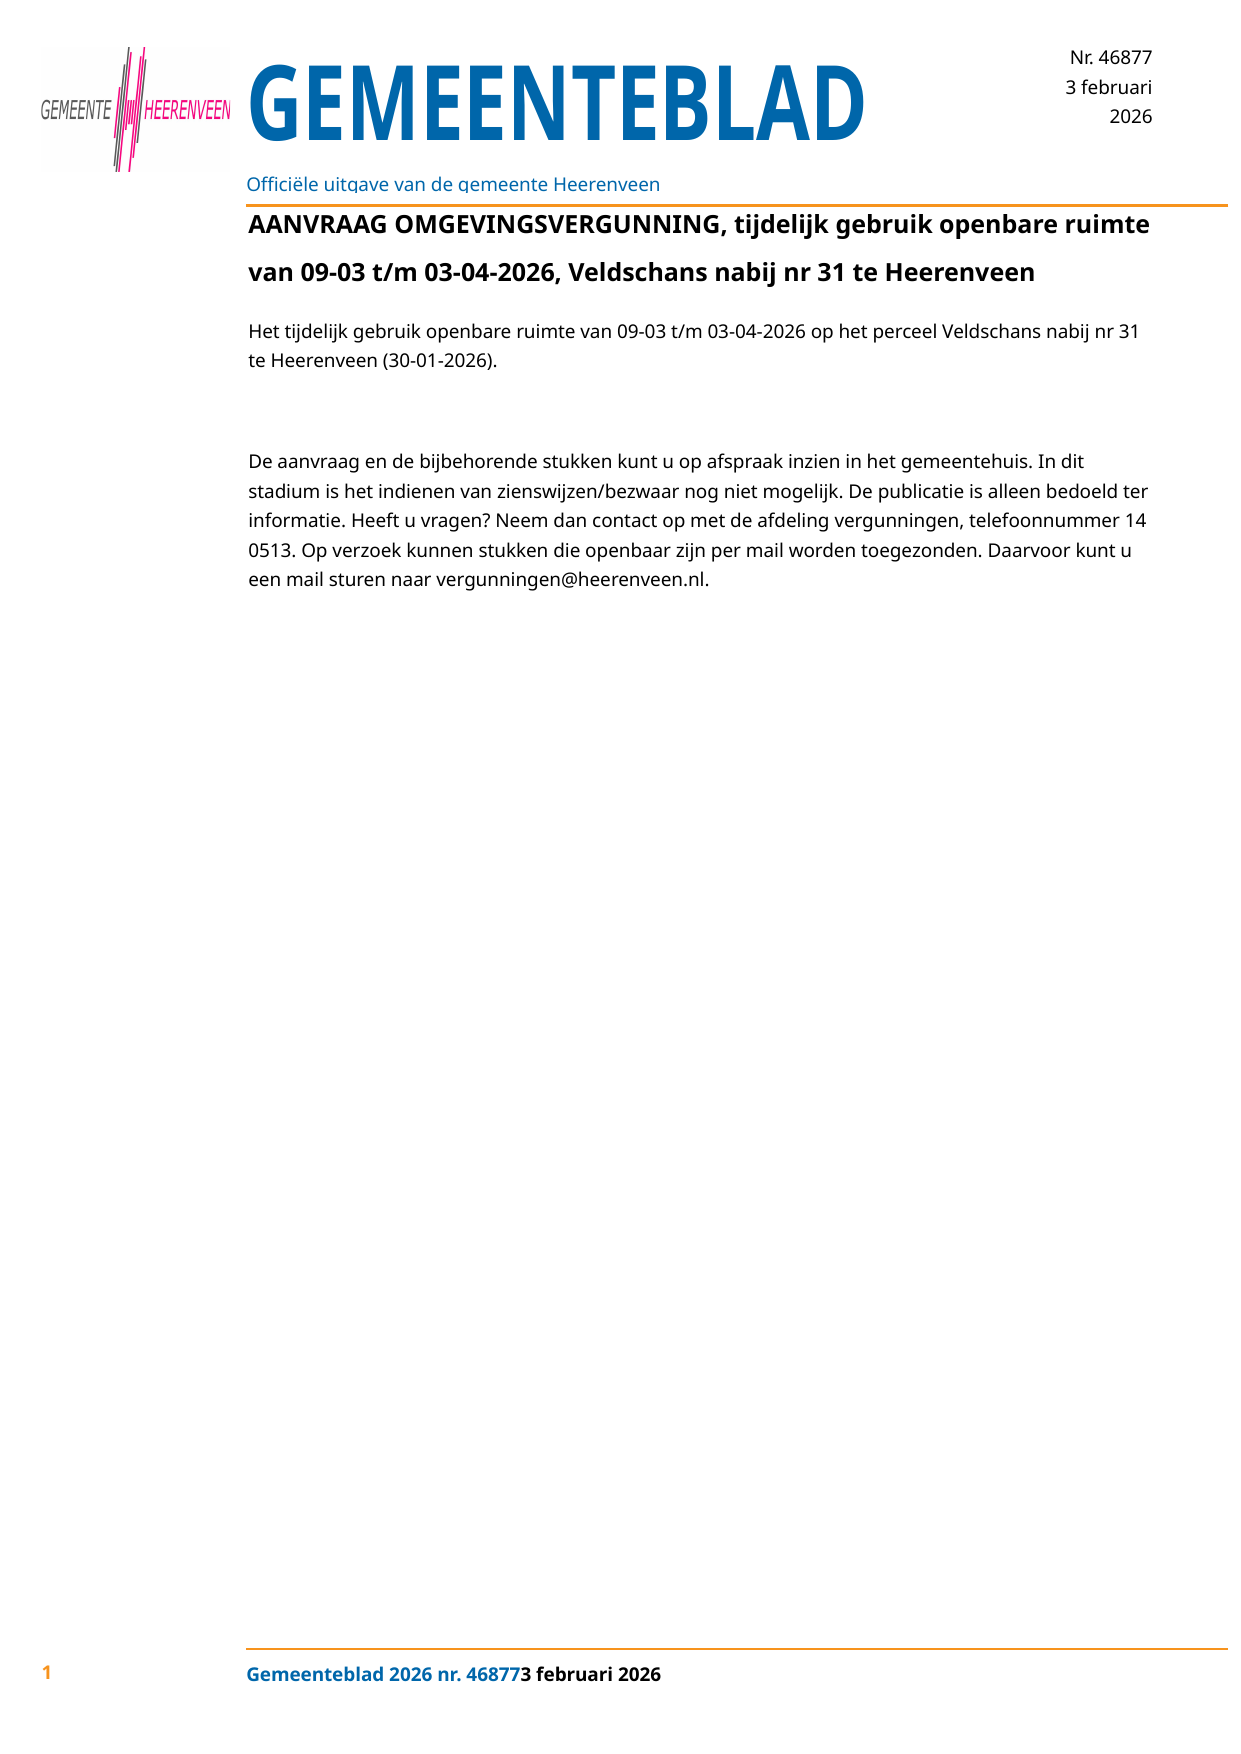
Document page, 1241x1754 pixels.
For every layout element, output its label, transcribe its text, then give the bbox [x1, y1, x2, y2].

text De aanvraag en de bijbehorende stukken kunt u op afspraak inzien in het gemeentehuis. In dit stadium is het indienen van zienswijzen/bezwaar nog niet mogelijk. De publicatie is alleen bedoeld ter informatie. Heeft u vragen? Neem dan contact op met de afdeling vergunningen, telefoonnummer 14 0513. Op verzoek kunnen stukken die openbaar zijn per mail worden toegezonden. Daarvoor kunt u een mail sturen naar vergunningen@heerenveen.nl. [248, 448, 1152, 592]
picture [41, 47, 231, 172]
text AANVRAAG OMGEVINGSVERGUNNING, tijdelijk gebruik openbare ruimte van 09-03 t/m 03-04-2026, Veldschans nabij nr 31 te Heerenveen [248, 207, 1152, 288]
text Het tijdelijk gebruik openbare ruimte van 09-03 t/m 03-04-2026 op het perceel Veldschans nabij nr 31 te Heerenveen (30-01-2026). [248, 318, 1152, 373]
